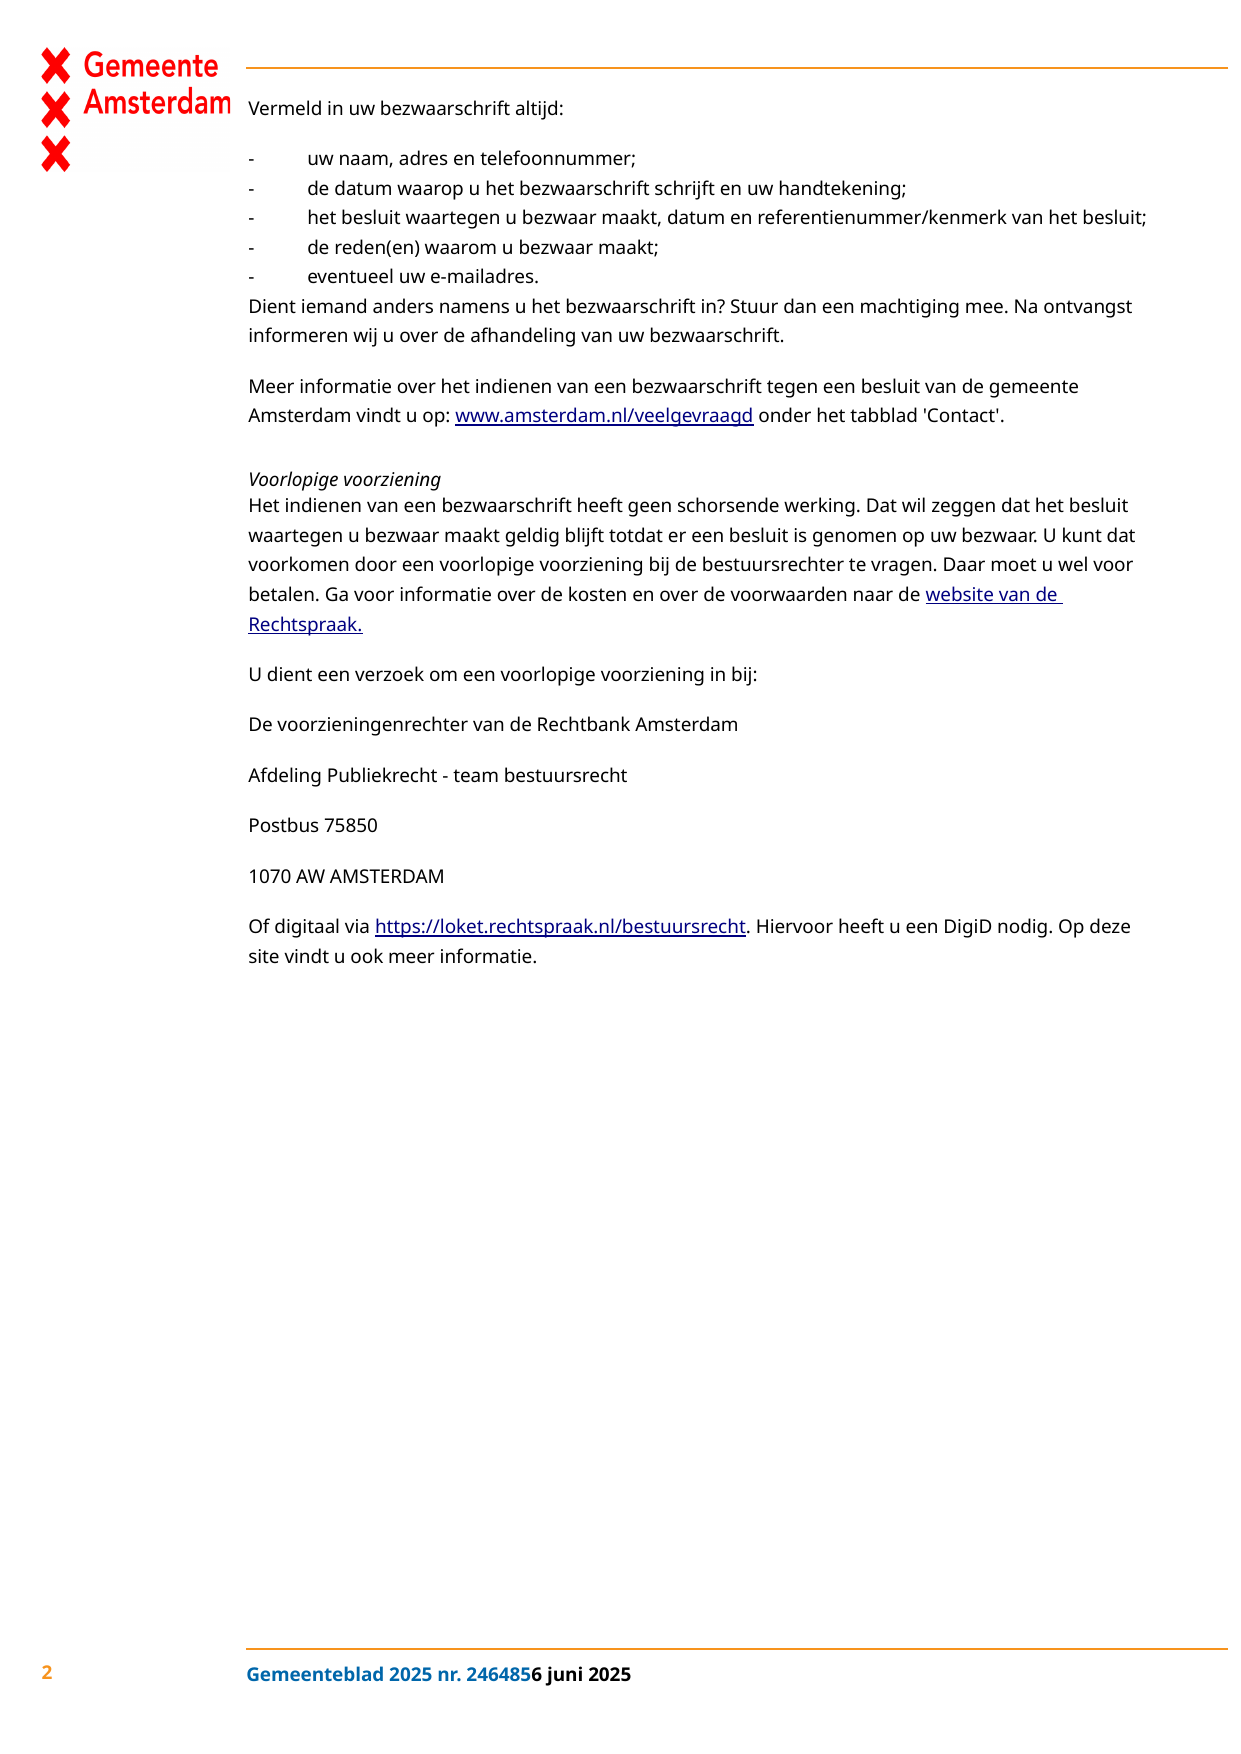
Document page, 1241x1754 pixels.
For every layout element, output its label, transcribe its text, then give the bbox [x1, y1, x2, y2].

list uw naam, adres en telefoonnummer; [248, 145, 1152, 171]
text De voorzieningenrechter van de Rechtbank Amsterdam [248, 712, 1152, 737]
list eventueel uw e-mailadres. [248, 263, 1152, 289]
list het besluit waartegen u bezwaar maakt, datum en referentienummer/kenmerk van het besluit; [248, 204, 1152, 230]
picture [41, 47, 231, 172]
text Dient iemand anders namens u het bezwaarschrift in? Stuur dan een machtiging mee. Na ontvangst informeren wij u over de afhandeling van uw bezwaarschrift. [248, 293, 1152, 348]
text Vermeld in uw bezwaarschrift altijd: [248, 95, 1152, 121]
list de datum waarop u het bezwaarschrift schrijft en uw handtekening; [248, 175, 1152, 201]
text Meer informatie over het indienen van een bezwaarschrift tegen een besluit van de gemeente Amsterdam vindt u op: www.amsterdam.nl/veelgevraagd onder het tabblad 'Contact'. [248, 373, 1152, 428]
text Het indienen van een bezwaarschrift heeft geen schorsende werking. Dat wil zeggen dat het besluit waartegen u bezwaar maakt geldig blijft totdat er een besluit is genomen op uw bezwaar. U kunt dat voorkomen door een voorlopige voorziening bij de bestuursrechter te vragen. Daar moet u wel voor betalen. Ga voor informatie over de kosten en over de voorwaarden naar de website van de Rechtspraak. [248, 492, 1152, 636]
list de reden(en) waarom u bezwaar maakt; [248, 234, 1152, 260]
text U dient een verzoek om een voorlopige voorziening in bij: [248, 661, 1152, 687]
text Afdeling Publiekrecht - team bestuursrecht [248, 762, 1152, 788]
text 1070 AW AMSTERDAM [248, 863, 1152, 888]
text Of digitaal via https://loket.rechtspraak.nl/bestuursrecht. Hiervoor heeft u een DigiD nodig. Op deze site vindt u ook meer informatie. [248, 913, 1152, 968]
text Voorlopige voorziening [248, 467, 1152, 492]
text Postbus 75850 [248, 812, 1152, 838]
